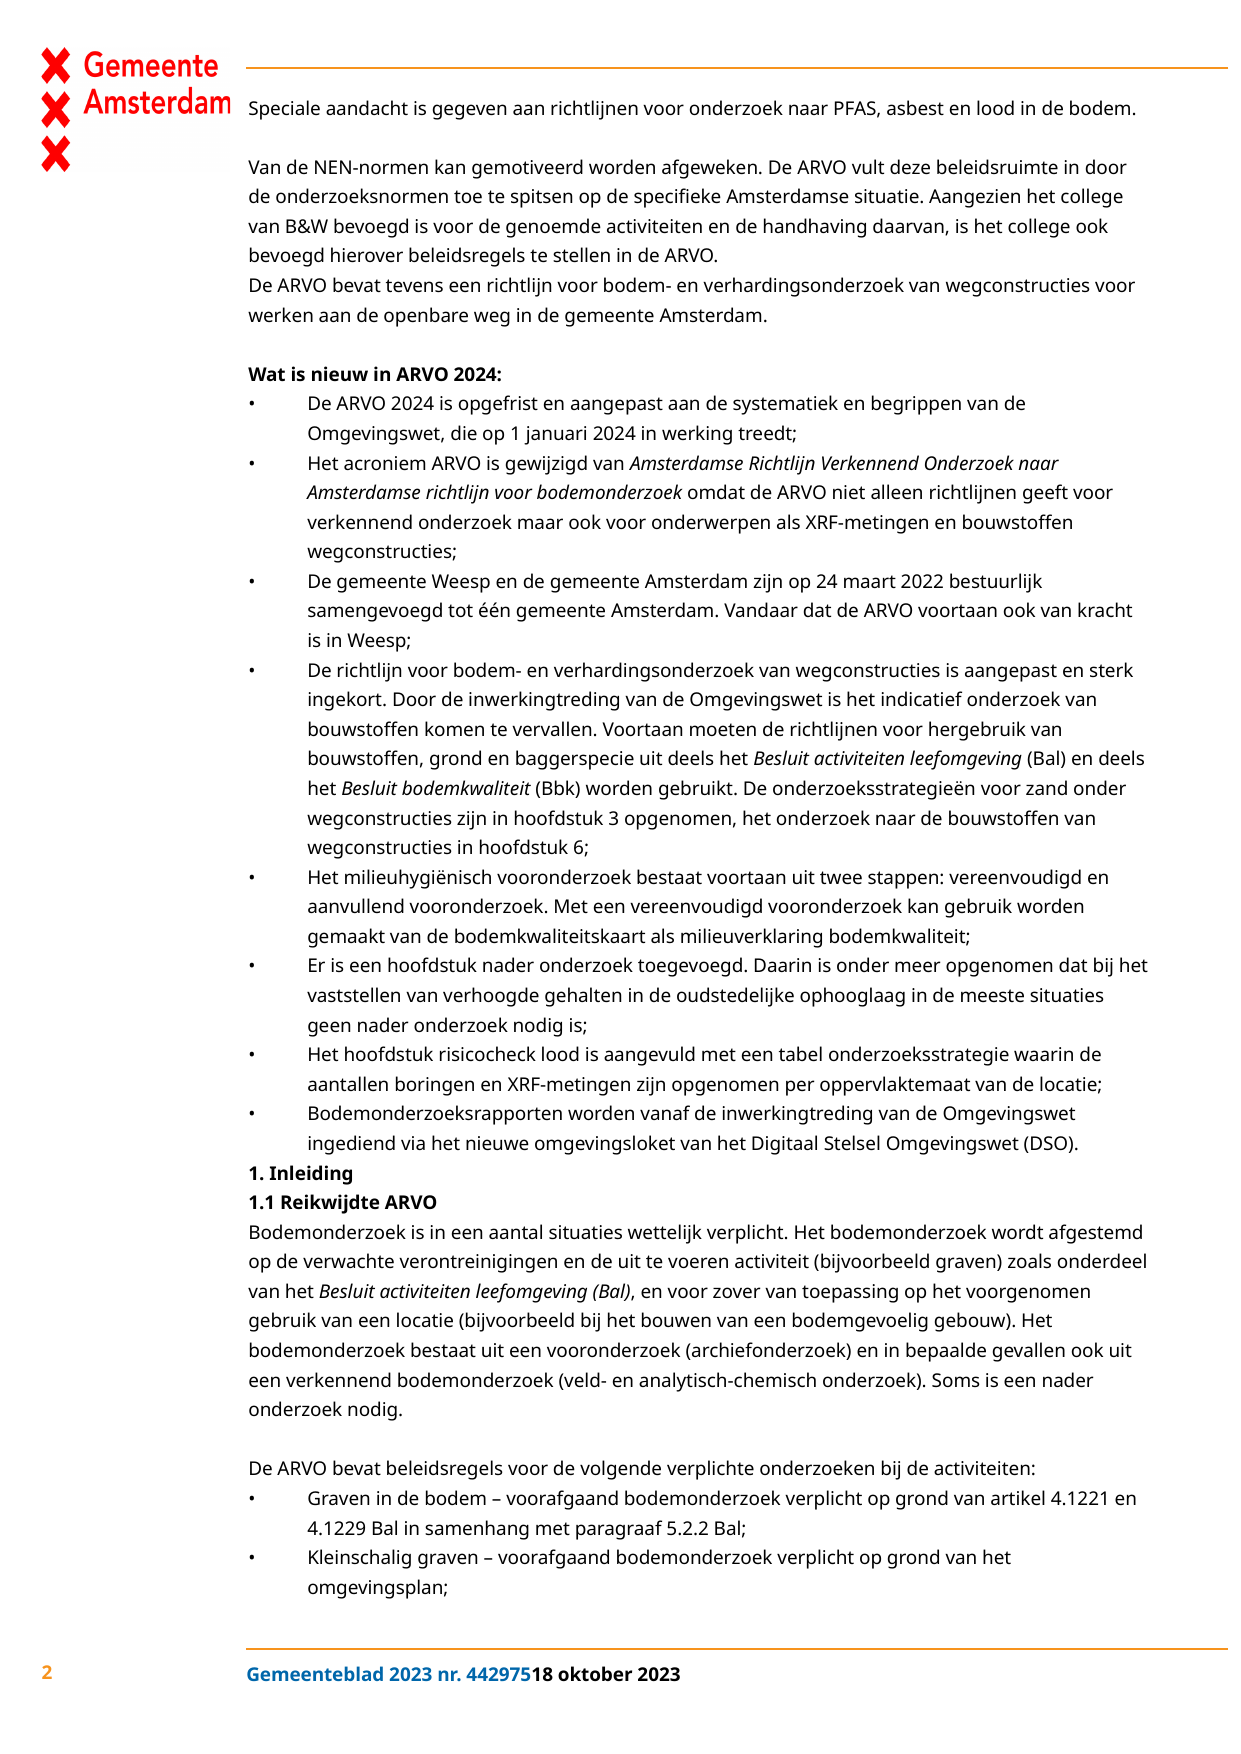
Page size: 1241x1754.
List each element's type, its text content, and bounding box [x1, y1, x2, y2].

text De ARVO bevat beleidsregels voor de volgende verplichte onderzoeken bij de activiteiten: [248, 1456, 1152, 1481]
text Bodemonderzoek is in een aantal situaties wettelijk verplicht. Het bodemonderzoek wordt afgestemd op de verwachte verontreinigingen en de uit te voeren activiteit (bijvoorbeeld graven) zoals onderdeel van het Besluit activiteiten leefomgeving (Bal), en voor zover van toepassing op het voorgenomen gebruik van een locatie (bijvoorbeeld bij het bouwen van een bodemgevoelig gebouw). Het bodemonderzoek bestaat uit een vooronderzoek (archiefonderzoek) en in bepaalde gevallen ook uit een verkennend bodemonderzoek (veld- en analytisch-chemisch onderzoek). Soms is een nader onderzoek nodig. [248, 1219, 1152, 1422]
text Van de NEN-normen kan gemotiveerd worden afgeweken. De ARVO vult deze beleidsruimte in door de onderzoeksnormen toe te spitsen op de specifieke Amsterdamse situatie. Aangezien het college van B&W bevoegd is voor de genoemde activiteiten en de handhaving daarvan, is het college ook bevoegd hierover beleidsregels te stellen in de ARVO. [248, 154, 1152, 268]
list Het milieuhygiënisch vooronderzoek bestaat voortaan uit twee stappen: vereenvoudigd en aanvullend vooronderzoek. Met een vereenvoudigd vooronderzoek kan gebruik worden gemaakt van de bodemkwaliteitskaart als milieuverklaring bodemkwaliteit; [248, 864, 1152, 949]
text Wat is nieuw in ARVO 2024: [248, 361, 1152, 387]
list De gemeente Weesp en de gemeente Amsterdam zijn op 24 maart 2022 bestuurlijk samengevoegd tot één gemeente Amsterdam. Vandaar dat de ARVO voortaan ook van kracht is in Weesp; [248, 568, 1152, 653]
list De richtlijn voor bodem- en verhardingsonderzoek van wegconstructies is aangepast en sterk ingekort. Door de inwerkingtreding van de Omgevingswet is het indicatief onderzoek van bouwstoffen komen te vervallen. Voortaan moeten de richtlijnen voor hergebruik van bouwstoffen, grond en baggerspecie uit deels het Besluit activiteiten leefomgeving (Bal) en deels het Besluit bodemkwaliteit (Bbk) worden gebruikt. De onderzoeksstrategieën voor zand onder wegconstructies zijn in hoofdstuk 3 opgenomen, het onderzoek naar de bouwstoffen van wegconstructies in hoofdstuk 6; [248, 657, 1152, 860]
text 1.1 Reikwijdte ARVO [248, 1189, 1152, 1215]
text 1. Inleiding [248, 1160, 1152, 1186]
list Kleinschalig graven – voorafgaand bodemonderzoek verplicht op grond van het omgevingsplan; [248, 1544, 1152, 1600]
text Speciale aandacht is gegeven aan richtlijnen voor onderzoek naar PFAS, asbest en lood in de bodem. [248, 95, 1152, 121]
list Het acroniem ARVO is gewijzigd van Amsterdamse Richtlijn Verkennend Onderzoek naar Amsterdamse richtlijn voor bodemonderzoek omdat de ARVO niet alleen richtlijnen geeft voor verkennend onderzoek maar ook voor onderwerpen als XRF-metingen en bouwstoffen wegconstructies; [248, 450, 1152, 564]
list Bodemonderzoeksrapporten worden vanaf de inwerkingtreding van de Omgevingswet ingediend via het nieuwe omgevingsloket van het Digitaal Stelsel Omgevingswet (DSO). [248, 1101, 1152, 1156]
text De ARVO bevat tevens een richtlijn voor bodem- en verhardingsonderzoek van wegconstructies voor werken aan de openbare weg in de gemeente Amsterdam. [248, 272, 1152, 328]
list Er is een hoofdstuk nader onderzoek toegevoegd. Daarin is onder meer opgenomen dat bij het vaststellen van verhoogde gehalten in de oudstedelijke ophooglaag in de meeste situaties geen nader onderzoek nodig is; [248, 953, 1152, 1038]
list Graven in de bodem – voorafgaand bodemonderzoek verplicht op grond van artikel 4.1221 en 4.1229 Bal in samenhang met paragraaf 5.2.2 Bal; [248, 1485, 1152, 1541]
picture [41, 47, 231, 172]
list Het hoofdstuk risicocheck lood is aangevuld met een tabel onderzoeksstrategie waarin de aantallen boringen en XRF-metingen zijn opgenomen per oppervlaktemaat van de locatie; [248, 1041, 1152, 1097]
list De ARVO 2024 is opgefrist en aangepast aan de systematiek en begrippen van de Omgevingswet, die op 1 januari 2024 in werking treedt; [248, 391, 1152, 446]
